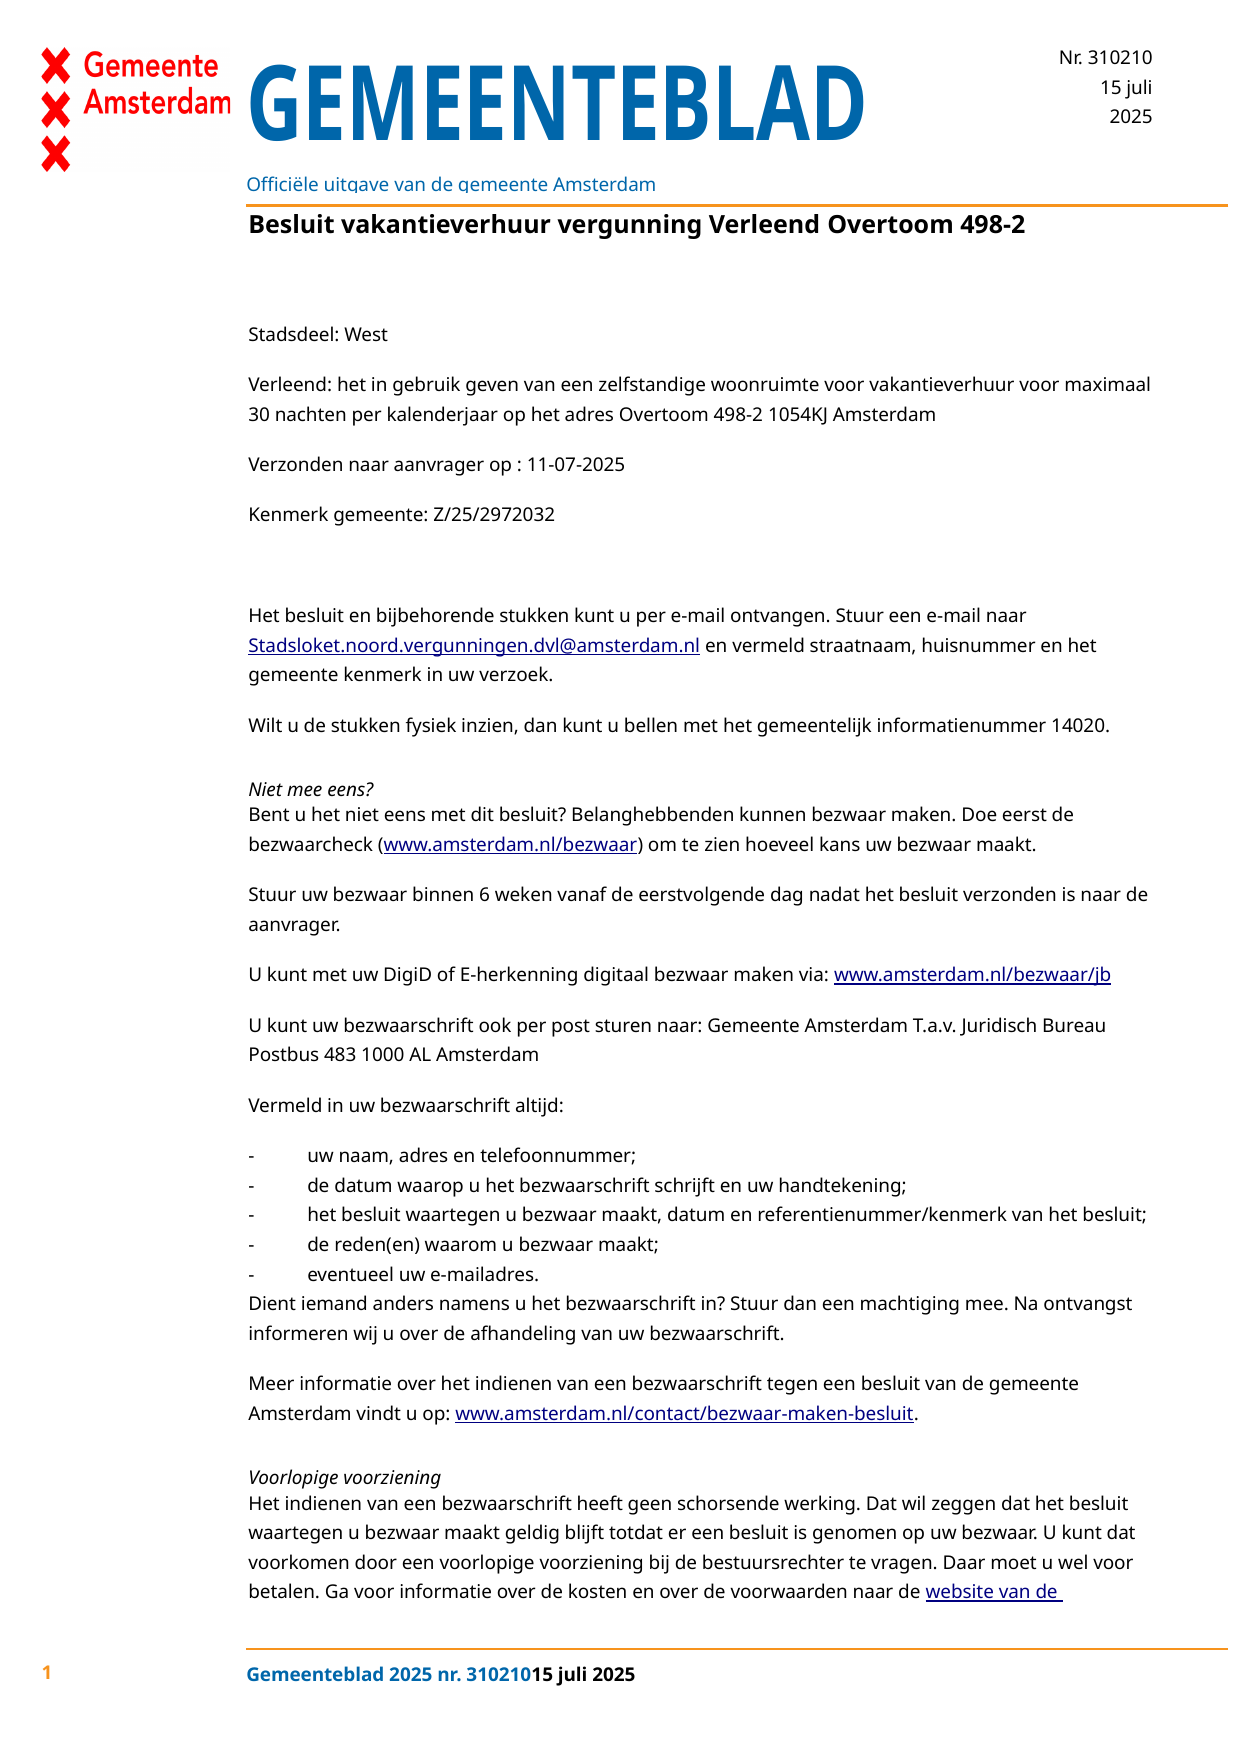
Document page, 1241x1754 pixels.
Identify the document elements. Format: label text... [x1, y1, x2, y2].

text Verleend: het in gebruik geven van een zelfstandige woonruimte voor vakantieverhuur voor maximaal 30 nachten per kalenderjaar op het adres Overtoom 498-2 1054KJ Amsterdam [248, 371, 1152, 426]
text Het besluit en bijbehorende stukken kunt u per e-mail ontvangen. Stuur een e-mail naar Stadsloket.noord.vergunningen.dvl@amsterdam.nl en vermeld straatnaam, huisnummer en het gemeente kenmerk in uw verzoek. [248, 602, 1152, 687]
text Meer informatie over het indienen van een bezwaarschrift tegen een besluit van de gemeente Amsterdam vindt u op: www.amsterdam.nl/contact/bezwaar-maken-besluit. [248, 1370, 1152, 1426]
text Kenmerk gemeente: Z/25/2972032 [248, 502, 1152, 527]
picture [41, 47, 231, 172]
text U kunt uw bezwaarschrift ook per post sturen naar: Gemeente Amsterdam T.a.v. Juridisch Bureau Postbus 483 1000 AL Amsterdam [248, 1012, 1152, 1067]
list eventueel uw e-mailadres. [248, 1261, 1152, 1287]
text Het indienen van een bezwaarschrift heeft geen schorsende werking. Dat wil zeggen dat het besluit waartegen u bezwaar maakt geldig blijft totdat er een besluit is genomen op uw bezwaar. U kunt dat voorkomen door een voorlopige voorziening bij de bestuursrechter te vragen. Daar moet u wel voor betalen. Ga voor informatie over de kosten en over de voorwaarden naar de website van de [248, 1490, 1152, 1604]
text Stuur uw bezwaar binnen 6 weken vanaf de eerstvolgende dag nadat het besluit verzonden is naar de aanvrager. [248, 882, 1152, 937]
text Verzonden naar aanvrager op : 11-07-2025 [248, 451, 1152, 477]
text Stadsdeel: West [248, 321, 1152, 346]
list uw naam, adres en telefoonnummer; [248, 1142, 1152, 1168]
text Besluit vakantieverhuur vergunning Verleend Overtoom 498-2 [248, 207, 1152, 241]
list de reden(en) waarom u bezwaar maakt; [248, 1231, 1152, 1257]
text Vermeld in uw bezwaarschrift altijd: [248, 1092, 1152, 1118]
text U kunt met uw DigiD of E-herkenning digitaal bezwaar maken via: www.amsterdam.nl/bezwaar/jb [248, 962, 1152, 987]
text Voorlopige voorziening [248, 1464, 1152, 1490]
text Niet mee eens? [248, 776, 1152, 802]
text Wilt u de stukken fysiek inzien, dan kunt u bellen met het gemeentelijk informatienummer 14020. [248, 712, 1152, 738]
text Bent u het niet eens met dit besluit? Belanghebbenden kunnen bezwaar maken. Doe eerst de bezwaarcheck (www.amsterdam.nl/bezwaar) om te zien hoeveel kans uw bezwaar maakt. [248, 802, 1152, 857]
text Dient iemand anders namens u het bezwaarschrift in? Stuur dan een machtiging mee. Na ontvangst informeren wij u over de afhandeling van uw bezwaarschrift. [248, 1290, 1152, 1346]
list het besluit waartegen u bezwaar maakt, datum en referentienummer/kenmerk van het besluit; [248, 1202, 1152, 1227]
list de datum waarop u het bezwaarschrift schrijft en uw handtekening; [248, 1172, 1152, 1198]
